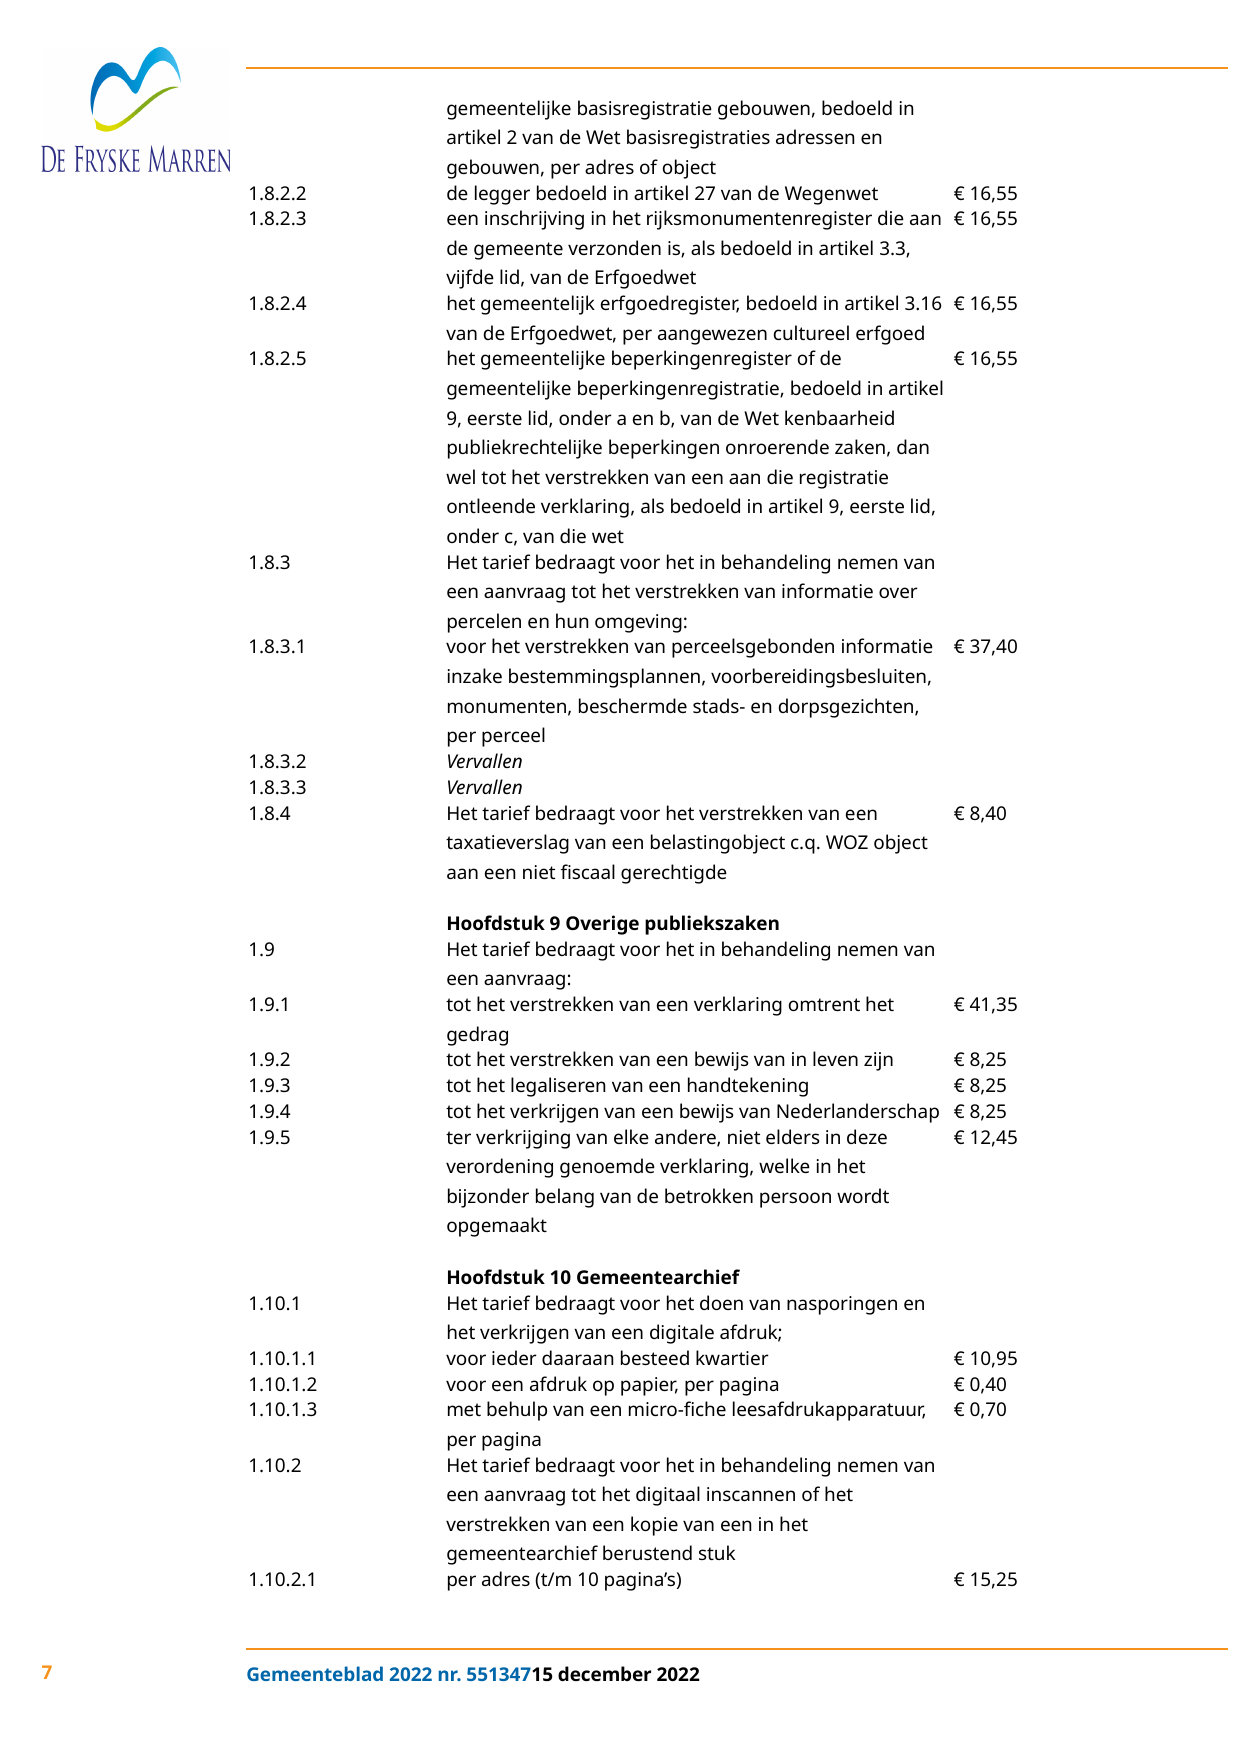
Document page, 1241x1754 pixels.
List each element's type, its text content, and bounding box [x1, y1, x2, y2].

table_cell € 8,40 [954, 800, 1152, 884]
table_cell € 16,55 [954, 205, 1152, 290]
table_cell ter verkrijging van elke andere, niet elders in deze verordening genoemde verklaring, welke in het bijzonder belang van de betrokken persoon wordt opgemaakt [446, 1124, 954, 1238]
table_cell € 0,40 [954, 1371, 1152, 1397]
table_cell [248, 885, 446, 910]
table_cell Het tarief bedraagt voor het in behandeling nemen van een aanvraag: [446, 936, 954, 991]
table_cell € 41,35 [954, 991, 1152, 1047]
table_cell 1.8.3.2 [248, 748, 446, 774]
table_cell € 10,95 [954, 1345, 1152, 1371]
table_cell Vervallen [446, 774, 954, 800]
table_cell € 16,55 [954, 346, 1152, 549]
table_cell 1.9 [248, 936, 446, 991]
table_cell 1.8.2.2 [248, 180, 446, 205]
table_cell [248, 95, 446, 180]
table_cell een inschrijving in het rijksmonumentenregister die aan de gemeente verzonden is, als bedoeld in artikel 3.3, vijfde lid, van de Erfgoedwet [446, 205, 954, 290]
table_cell [954, 885, 1152, 910]
table_cell € 0,70 [954, 1397, 1152, 1452]
table_cell Het tarief bedraagt voor het verstrekken van een taxatieverslag van een belastingobject c.q. WOZ object aan een niet fiscaal gerechtigde [446, 800, 954, 884]
table_cell tot het verkrijgen van een bewijs van Nederlanderschap [446, 1098, 954, 1124]
table_cell voor het verstrekken van perceelsgebonden informatie inzake bestemmingsplannen, voorbereidingsbesluiten, monumenten, beschermde stads- en dorpsgezichten, per perceel [446, 634, 954, 748]
table_cell [954, 1452, 1152, 1566]
table_cell 1.9.2 [248, 1047, 446, 1072]
table_cell [954, 774, 1152, 800]
table_cell tot het verstrekken van een bewijs van in leven zijn [446, 1047, 954, 1072]
table_cell [954, 1264, 1152, 1290]
table_cell 1.9.4 [248, 1098, 446, 1124]
table_cell Het tarief bedraagt voor het in behandeling nemen van een aanvraag tot het verstrekken van informatie over percelen en hun omgeving: [446, 549, 954, 634]
table_cell € 8,25 [954, 1047, 1152, 1072]
table_cell € 37,40 [954, 634, 1152, 748]
table_cell het gemeentelijk erfgoedregister, bedoeld in artikel 3.16 van de Erfgoedwet, per aangewezen cultureel erfgoed [446, 290, 954, 346]
table_cell 1.9.5 [248, 1124, 446, 1238]
table_cell 1.9.1 [248, 991, 446, 1047]
table_cell gemeentelijke basisregistratie gebouwen, bedoeld in artikel 2 van de Wet basisregistraties adressen en gebouwen, per adres of object [446, 95, 954, 180]
table_cell de legger bedoeld in artikel 27 van de Wegenwet [446, 180, 954, 205]
table_cell [954, 549, 1152, 634]
table_cell € 15,25 [954, 1566, 1152, 1592]
table_cell 1.8.3.1 [248, 634, 446, 748]
table_cell € 8,25 [954, 1098, 1152, 1124]
table_cell voor ieder daaraan besteed kwartier [446, 1345, 954, 1371]
table_cell Hoofdstuk 9 Overige publiekszaken [446, 910, 954, 936]
table_cell 1.8.4 [248, 800, 446, 884]
table_cell 1.10.1 [248, 1290, 446, 1345]
table_cell 1.10.2 [248, 1452, 446, 1566]
table_cell [954, 936, 1152, 991]
table_cell [248, 1264, 446, 1290]
table_cell [446, 1238, 954, 1264]
table_cell [446, 885, 954, 910]
table_cell [248, 910, 446, 936]
table_cell 1.10.1.2 [248, 1371, 446, 1397]
table_cell [954, 1238, 1152, 1264]
table_cell € 8,25 [954, 1073, 1152, 1098]
table_cell Het tarief bedraagt voor het doen van nasporingen en het verkrijgen van een digitale afdruk; [446, 1290, 954, 1345]
table_cell 1.8.3 [248, 549, 446, 634]
table_cell € 16,55 [954, 180, 1152, 205]
table_cell € 12,45 [954, 1124, 1152, 1238]
table_cell per adres (t/m 10 pagina’s) [446, 1566, 954, 1592]
table_cell Vervallen [446, 748, 954, 774]
table_cell Hoofdstuk 10 Gemeentearchief [446, 1264, 954, 1290]
table_cell [248, 1238, 446, 1264]
picture [41, 47, 231, 172]
table_cell € 16,55 [954, 290, 1152, 346]
table_cell 1.8.2.5 [248, 346, 446, 549]
table_cell 1.10.1.3 [248, 1397, 446, 1452]
table_cell 1.8.2.3 [248, 205, 446, 290]
table_cell voor een afdruk op papier, per pagina [446, 1371, 954, 1397]
table_cell [954, 1290, 1152, 1345]
table_cell 1.9.3 [248, 1073, 446, 1098]
table_cell met behulp van een micro-fiche leesafdrukapparatuur, per pagina [446, 1397, 954, 1452]
table_cell 1.8.2.4 [248, 290, 446, 346]
table_cell [954, 748, 1152, 774]
table_cell [954, 910, 1152, 936]
table_cell 1.8.3.3 [248, 774, 446, 800]
table_cell tot het verstrekken van een verklaring omtrent het gedrag [446, 991, 954, 1047]
table_cell het gemeentelijke beperkingenregister of de gemeentelijke beperkingenregistratie, bedoeld in artikel 9, eerste lid, onder a en b, van de Wet kenbaarheid publiekrechtelijke beperkingen onroerende zaken, dan wel tot het verstrekken van een aan die registratie ontleende verklaring, als bedoeld in artikel 9, eerste lid, onder c, van die wet [446, 346, 954, 549]
table_cell 1.10.2.1 [248, 1566, 446, 1592]
table_cell Het tarief bedraagt voor het in behandeling nemen van een aanvraag tot het digitaal inscannen of het verstrekken van een kopie van een in het gemeentearchief berustend stuk [446, 1452, 954, 1566]
table_cell 1.10.1.1 [248, 1345, 446, 1371]
table_cell tot het legaliseren van een handtekening [446, 1073, 954, 1098]
table_cell [954, 95, 1152, 180]
